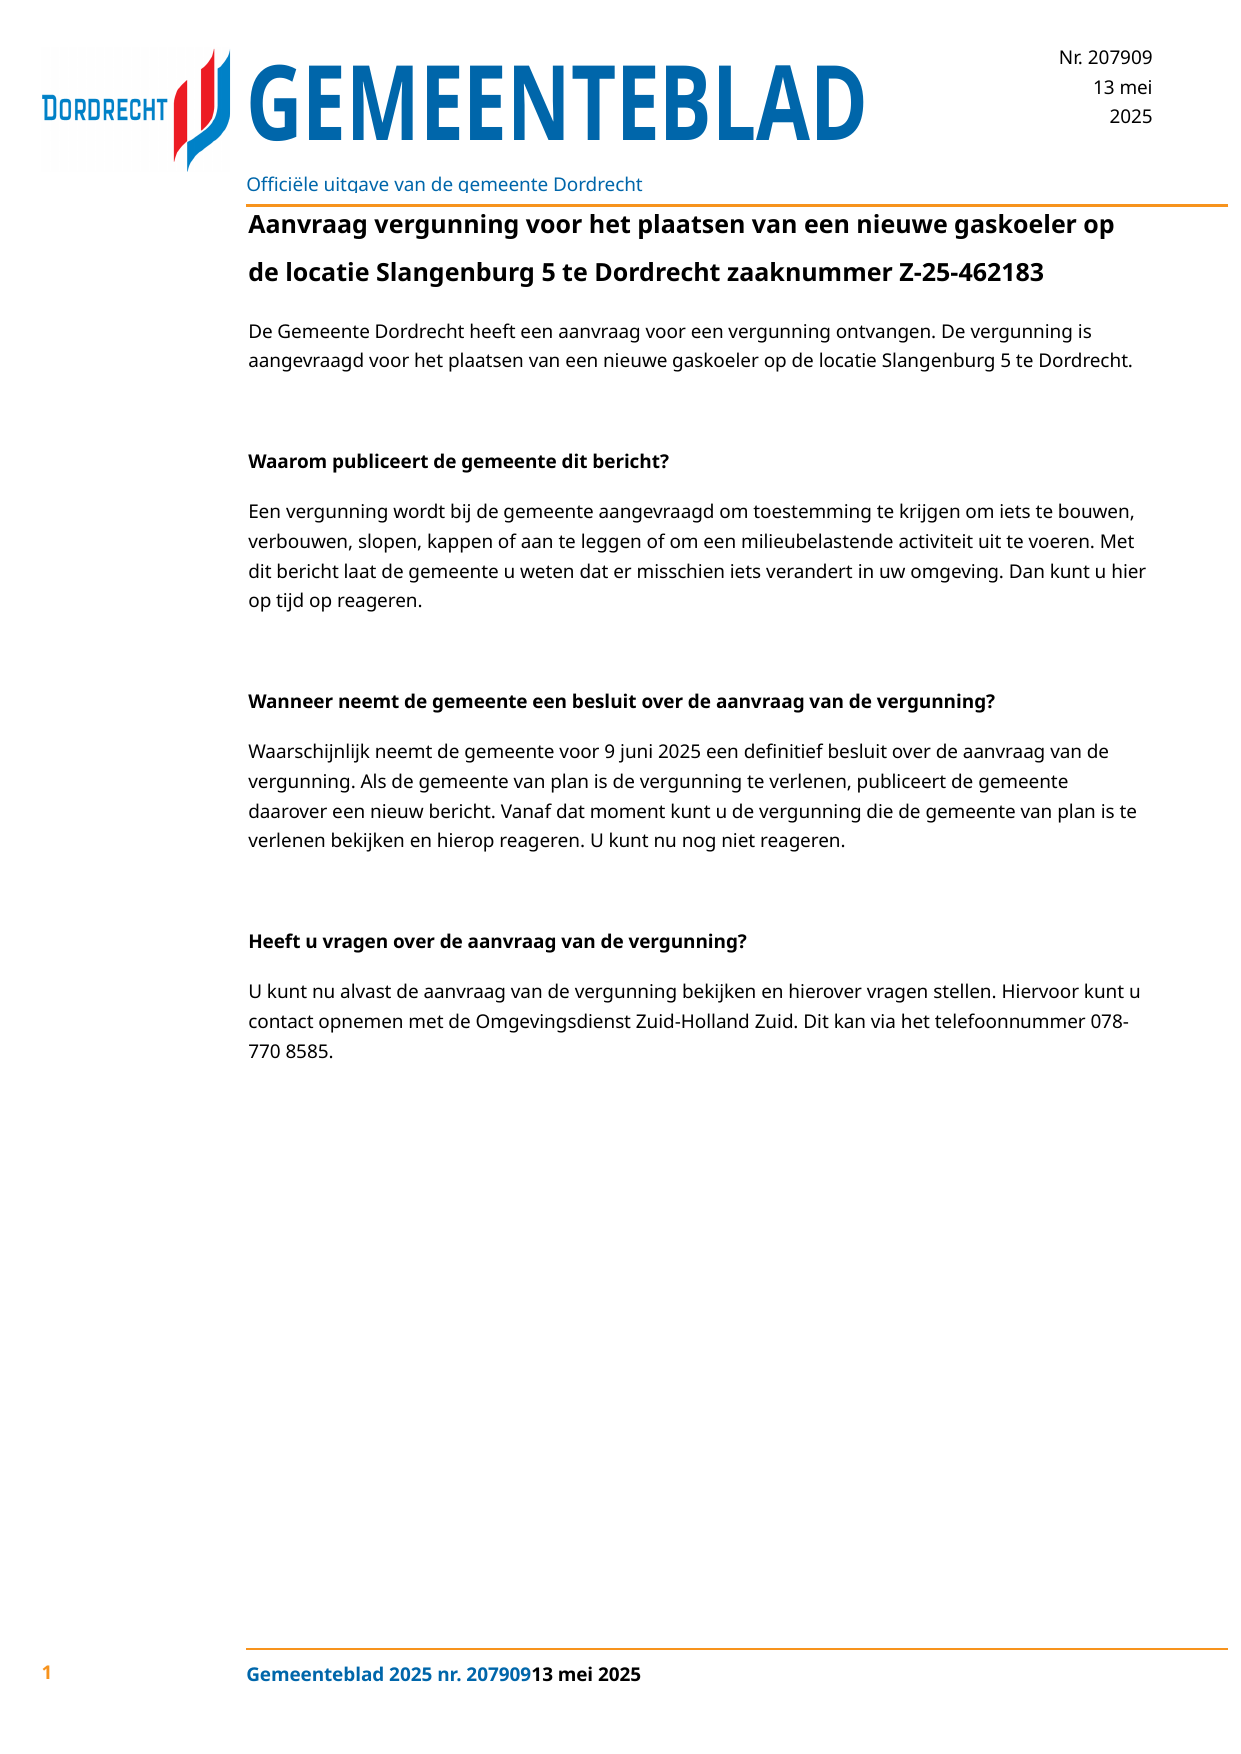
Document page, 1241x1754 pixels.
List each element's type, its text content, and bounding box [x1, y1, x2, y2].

text Wanneer neemt de gemeente een besluit over de aanvraag van de vergunning? [248, 688, 1152, 714]
text Waarschijnlijk neemt de gemeente voor 9 juni 2025 een definitief besluit over de aanvraag van de vergunning. Als de gemeente van plan is de vergunning te verlenen, publiceert de gemeente daarover een nieuw bericht. Vanaf dat moment kunt u de vergunning die de gemeente van plan is te verlenen bekijken en hierop reageren. U kunt nu nog niet reageren. [248, 739, 1152, 853]
picture [41, 47, 231, 172]
text De Gemeente Dordrecht heeft een aanvraag voor een vergunning ontvangen. De vergunning is aangevraagd voor het plaatsen van een nieuwe gaskoeler op de locatie Slangenburg 5 te Dordrecht. [248, 318, 1152, 373]
text Heeft u vragen over de aanvraag van de vergunning? [248, 928, 1152, 954]
text Een vergunning wordt bij de gemeente aangevraagd om toestemming te krijgen om iets te bouwen, verbouwen, slopen, kappen of aan te leggen of om een milieubelastende activiteit uit te voeren. Met dit bericht laat de gemeente u weten dat er misschien iets verandert in uw omgeving. Dan kunt u hier op tijd op reageren. [248, 499, 1152, 613]
text Aanvraag vergunning voor het plaatsen van een nieuwe gaskoeler op de locatie Slangenburg 5 te Dordrecht zaaknummer Z-25-462183 [248, 207, 1152, 288]
text U kunt nu alvast de aanvraag van de vergunning bekijken en hierover vragen stellen. Hiervoor kunt u contact opnemen met de Omgevingsdienst Zuid-Holland Zuid. Dit kan via het telefoonnummer 078-770 8585. [248, 979, 1152, 1064]
text Waarom publiceert de gemeente dit bericht? [248, 448, 1152, 474]
